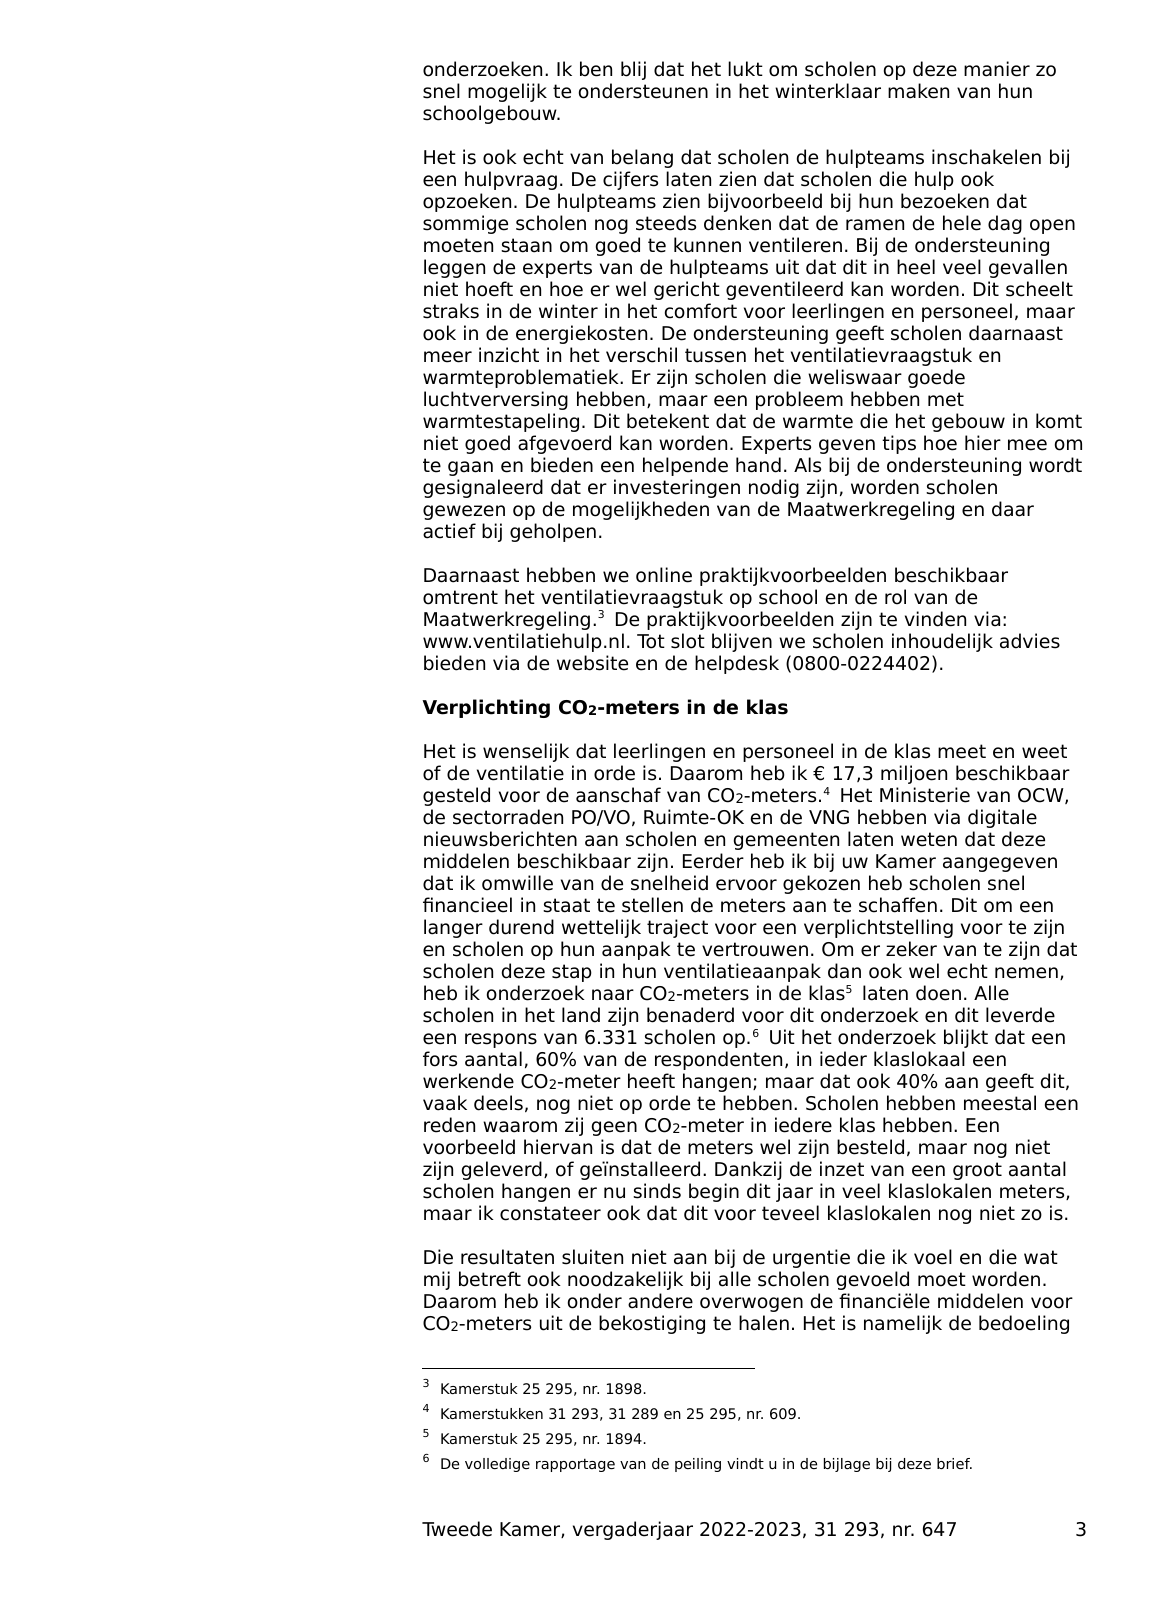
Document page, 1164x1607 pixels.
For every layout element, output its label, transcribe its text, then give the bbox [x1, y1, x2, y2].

text Daarnaast hebben we online praktijkvoorbeelden beschikbaar omtrent het ventilatievraagstuk op school en de rol van de Maatwerkregeling. De praktijkvoorbeelden zijn te vinden via: www.ventilatiehulp.nl. Tot slot blijven we scholen inhoudelijk advies bieden via de website en de helpdesk (0800-0224402). [422, 565, 1087, 675]
text De volledige rapportage van de peiling vindt u in de bijlage bij deze brief. [422, 1452, 1087, 1474]
text Kamerstuk 25 295, nr. 1894. [422, 1427, 1087, 1449]
text Die resultaten sluiten niet aan bij de urgentie die ik voel en die wat mij betreft ook noodzakelijk bij alle scholen gevoeld moet worden. Daarom heb ik onder andere overwogen de financiële middelen voor CO2-meters uit de bekostiging te halen. Het is namelijk de bedoeling [422, 1247, 1087, 1335]
text Kamerstukken 31 293, 31 289 en 25 295, nr. 609. [422, 1402, 1087, 1424]
text Het is wenselijk dat leerlingen en personeel in de klas meet en weet of de ventilatie in orde is. Daarom heb ik € 17,3 miljoen beschikbaar gesteld voor de aanschaf van CO2-meters. Het Ministerie van OCW, de sectorraden PO/VO, Ruimte-OK en de VNG hebben via digitale nieuwsberichten aan scholen en gemeenten laten weten dat deze middelen beschikbaar zijn. Eerder heb ik bij uw Kamer aangegeven dat ik omwille van de snelheid ervoor gekozen heb scholen snel financieel in staat te stellen de meters aan te schaffen. Dit om een langer durend wettelijk traject voor een verplichtstelling voor te zijn en scholen op hun aanpak te vertrouwen. Om er zeker van te zijn dat scholen deze stap in hun ventilatieaanpak dan ook wel echt nemen, heb ik onderzoek naar CO2-meters in de klas laten doen. Alle scholen in het land zijn benaderd voor dit onderzoek en dit leverde een respons van 6.331 scholen op. Uit het onderzoek blijkt dat een fors aantal, 60% van de respondenten, in ieder klaslokaal een werkende CO2-meter heeft hangen; maar dat ook 40% aan geeft dit, vaak deels, nog niet op orde te hebben. Scholen hebben meestal een reden waarom zij geen CO2-meter in iedere klas hebben. Een voorbeeld hiervan is dat de meters wel zijn besteld, maar nog niet zijn geleverd, of geïnstalleerd. Dankzij de inzet van een groot aantal scholen hangen er nu sinds begin dit jaar in veel klaslokalen meters, maar ik constateer ook dat dit voor teveel klaslokalen nog niet zo is. [422, 741, 1087, 1225]
subtitle Verplichting CO2-meters in de klas [422, 697, 1087, 719]
text Kamerstuk 25 295, nr. 1898. [422, 1377, 1087, 1399]
text Het is ook echt van belang dat scholen de hulpteams inschakelen bij een hulpvraag. De cijfers laten zien dat scholen die hulp ook opzoeken. De hulpteams zien bijvoorbeeld bij hun bezoeken dat sommige scholen nog steeds denken dat de ramen de hele dag open moeten staan om goed te kunnen ventileren. Bij de ondersteuning leggen de experts van de hulpteams uit dat dit in heel veel gevallen niet hoeft en hoe er wel gericht geventileerd kan worden. Dit scheelt straks in de winter in het comfort voor leerlingen en personeel, maar ook in de energiekosten. De ondersteuning geeft scholen daarnaast meer inzicht in het verschil tussen het ventilatievraagstuk en warmteproblematiek. Er zijn scholen die weliswaar goede luchtverversing hebben, maar een probleem hebben met warmtestapeling. Dit betekent dat de warmte die het gebouw in komt niet goed afgevoerd kan worden. Experts geven tips hoe hier mee om te gaan en bieden een helpende hand. Als bij de ondersteuning wordt gesignaleerd dat er investeringen nodig zijn, worden scholen gewezen op de mogelijkheden van de Maatwerkregeling en daar actief bij geholpen. [422, 147, 1087, 543]
text onderzoeken. Ik ben blij dat het lukt om scholen op deze manier zo snel mogelijk te ondersteunen in het winterklaar maken van hun schoolgebouw. [422, 59, 1087, 125]
